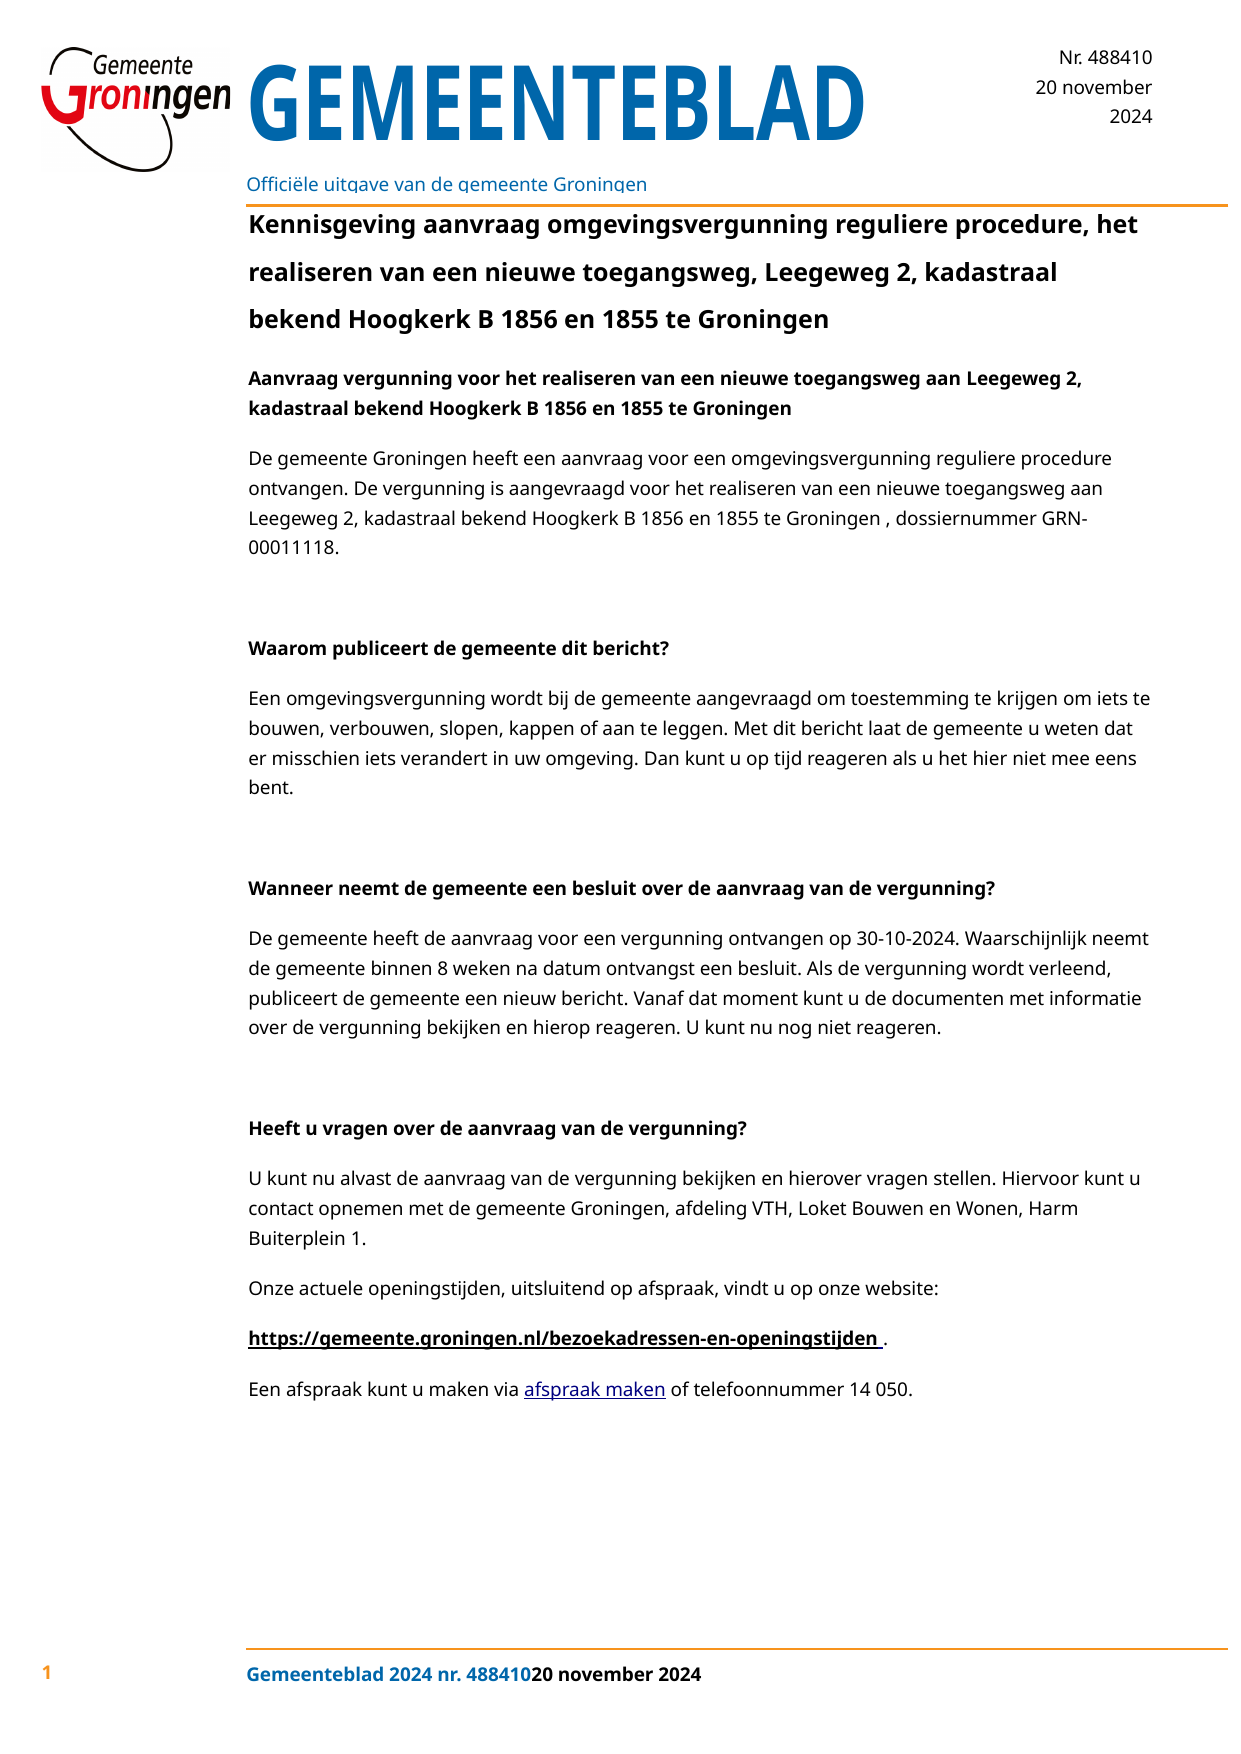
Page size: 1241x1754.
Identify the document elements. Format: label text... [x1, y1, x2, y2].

text Waarom publiceert de gemeente dit bericht? [248, 635, 1152, 661]
picture [41, 47, 231, 172]
text De gemeente heeft de aanvraag voor een vergunning ontvangen op 30-10-2024. Waarschijnlijk neemt de gemeente binnen 8 weken na datum ontvangst een besluit. Als de vergunning wordt verleend, publiceert de gemeente een nieuw bericht. Vanaf dat moment kunt u de documenten met informatie over de vergunning bekijken en hierop reageren. U kunt nu nog niet reageren. [248, 926, 1152, 1040]
text De gemeente Groningen heeft een aanvraag voor een omgevingsvergunning reguliere procedure ontvangen. De vergunning is aangevraagd voor het realiseren van een nieuwe toegangsweg aan Leegeweg 2, kadastraal bekend Hoogkerk B 1856 en 1855 te Groningen , dossiernummer GRN-00011118. [248, 446, 1152, 560]
text Aanvraag vergunning voor het realiseren van een nieuwe toegangsweg aan Leegeweg 2, kadastraal bekend Hoogkerk B 1856 en 1855 te Groningen [248, 366, 1152, 421]
text Onze actuele openingstijden, uitsluitend op afspraak, vindt u op onze website: [248, 1275, 1152, 1301]
text Wanneer neemt de gemeente een besluit over de aanvraag van de vergunning? [248, 875, 1152, 901]
text Heeft u vragen over de aanvraag van de vergunning? [248, 1115, 1152, 1141]
text Een omgevingsvergunning wordt bij de gemeente aangevraagd om toestemming te krijgen om iets te bouwen, verbouwen, slopen, kappen of aan te leggen. Met dit bericht laat de gemeente u weten dat er misschien iets verandert in uw omgeving. Dan kunt u op tijd reageren als u het hier niet mee eens bent. [248, 686, 1152, 800]
text https://gemeente.groningen.nl/bezoekadressen-en-openingstijden . [248, 1326, 1152, 1351]
text Een afspraak kunt u maken via afspraak maken of telefoonnummer 14 050. [248, 1376, 1152, 1402]
text U kunt nu alvast de aanvraag van de vergunning bekijken en hierover vragen stellen. Hiervoor kunt u contact opnemen met de gemeente Groningen, afdeling VTH, Loket Bouwen en Wonen, Harm Buiterplein 1. [248, 1166, 1152, 1250]
text Kennisgeving aanvraag omgevingsvergunning reguliere procedure, het realiseren van een nieuwe toegangsweg, Leegeweg 2, kadastraal bekend Hoogkerk B 1856 en 1855 te Groningen [248, 207, 1152, 336]
